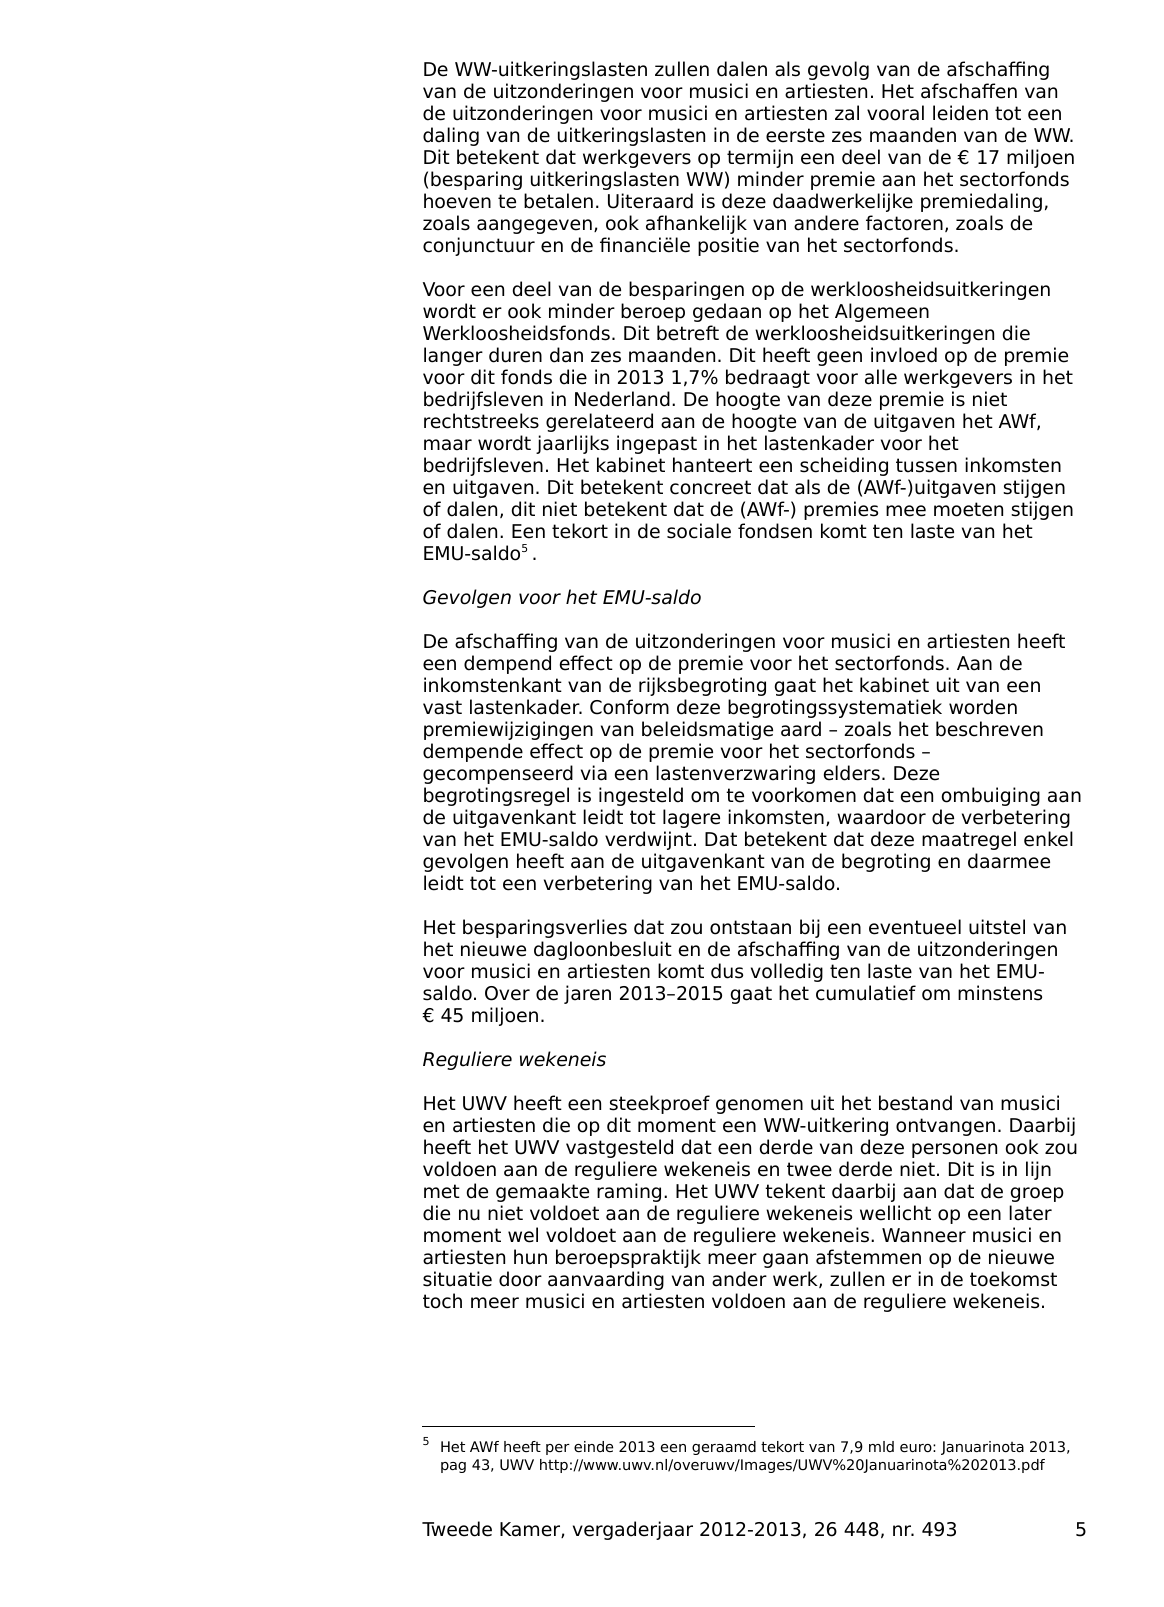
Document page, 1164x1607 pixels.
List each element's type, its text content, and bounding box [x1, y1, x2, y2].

text De afschaffing van de uitzonderingen voor musici en artiesten heeft een dempend effect op de premie voor het sectorfonds. Aan de inkomstenkant van de rijksbegroting gaat het kabinet uit van een vast lastenkader. Conform deze begrotingssystematiek worden premiewijzigingen van beleidsmatige aard – zoals het beschreven dempende effect op de premie voor het sectorfonds – gecompenseerd via een lastenverzwaring elders. Deze begrotingsregel is ingesteld om te voorkomen dat een ombuiging aan de uitgavenkant leidt tot lagere inkomsten, waardoor de verbetering van het EMU-saldo verdwijnt. Dat betekent dat deze maatregel enkel gevolgen heeft aan de uitgavenkant van de begroting en daarmee leidt tot een verbetering van het EMU-saldo. [422, 631, 1087, 895]
text De WW-uitkeringslasten zullen dalen als gevolg van de afschaffing van de uitzonderingen voor musici en artiesten. Het afschaffen van de uitzonderingen voor musici en artiesten zal vooral leiden tot een daling van de uitkeringslasten in de eerste zes maanden van de WW. Dit betekent dat werkgevers op termijn een deel van de € 17 miljoen (besparing uitkeringslasten WW) minder premie aan het sectorfonds hoeven te betalen. Uiteraard is deze daadwerkelijke premiedaling, zoals aangegeven, ook afhankelijk van andere factoren, zoals de conjunctuur en de financiële positie van het sectorfonds. [422, 59, 1087, 257]
subtitle Gevolgen voor het EMU-saldo [422, 587, 1087, 609]
text Het AWf heeft per einde 2013 een geraamd tekort van 7,9 mld euro: Januarinota 2013, pag 43, UWV http://www.uwv.nl/overuwv/Images/UWV%20Januarinota%202013.pdf [422, 1435, 1087, 1474]
text Het UWV heeft een steekproef genomen uit het bestand van musici en artiesten die op dit moment een WW-uitkering ontvangen. Daarbij heeft het UWV vastgesteld dat een derde van deze personen ook zou voldoen aan de reguliere wekeneis en twee derde niet. Dit is in lijn met de gemaakte raming. Het UWV tekent daarbij aan dat de groep die nu niet voldoet aan de reguliere wekeneis wellicht op een later moment wel voldoet aan de reguliere wekeneis. Wanneer musici en artiesten hun beroepspraktijk meer gaan afstemmen op de nieuwe situatie door aanvaarding van ander werk, zullen er in de toekomst toch meer musici en artiesten voldoen aan de reguliere wekeneis. [422, 1093, 1087, 1313]
subtitle Reguliere wekeneis [422, 1049, 1087, 1071]
text Het besparingsverlies dat zou ontstaan bij een eventueel uitstel van het nieuwe dagloonbesluit en de afschaffing van de uitzonderingen voor musici en artiesten komt dus volledig ten laste van het EMU-saldo. Over de jaren 2013–2015 gaat het cumulatief om minstens € 45 miljoen. [422, 917, 1087, 1027]
text Voor een deel van de besparingen op de werkloosheidsuitkeringen wordt er ook minder beroep gedaan op het Algemeen Werkloosheidsfonds. Dit betreft de werkloosheidsuitkeringen die langer duren dan zes maanden. Dit heeft geen invloed op de premie voor dit fonds die in 2013 1,7% bedraagt voor alle werkgevers in het bedrijfsleven in Nederland. De hoogte van deze premie is niet rechtstreeks gerelateerd aan de hoogte van de uitgaven het AWf, maar wordt jaarlijks ingepast in het lastenkader voor het bedrijfsleven. Het kabinet hanteert een scheiding tussen inkomsten en uitgaven. Dit betekent concreet dat als de (AWf-)uitgaven stijgen of dalen, dit niet betekent dat de (AWf-) premies mee moeten stijgen of dalen. Een tekort in de sociale fondsen komt ten laste van het EMU-saldo. [422, 279, 1087, 565]
